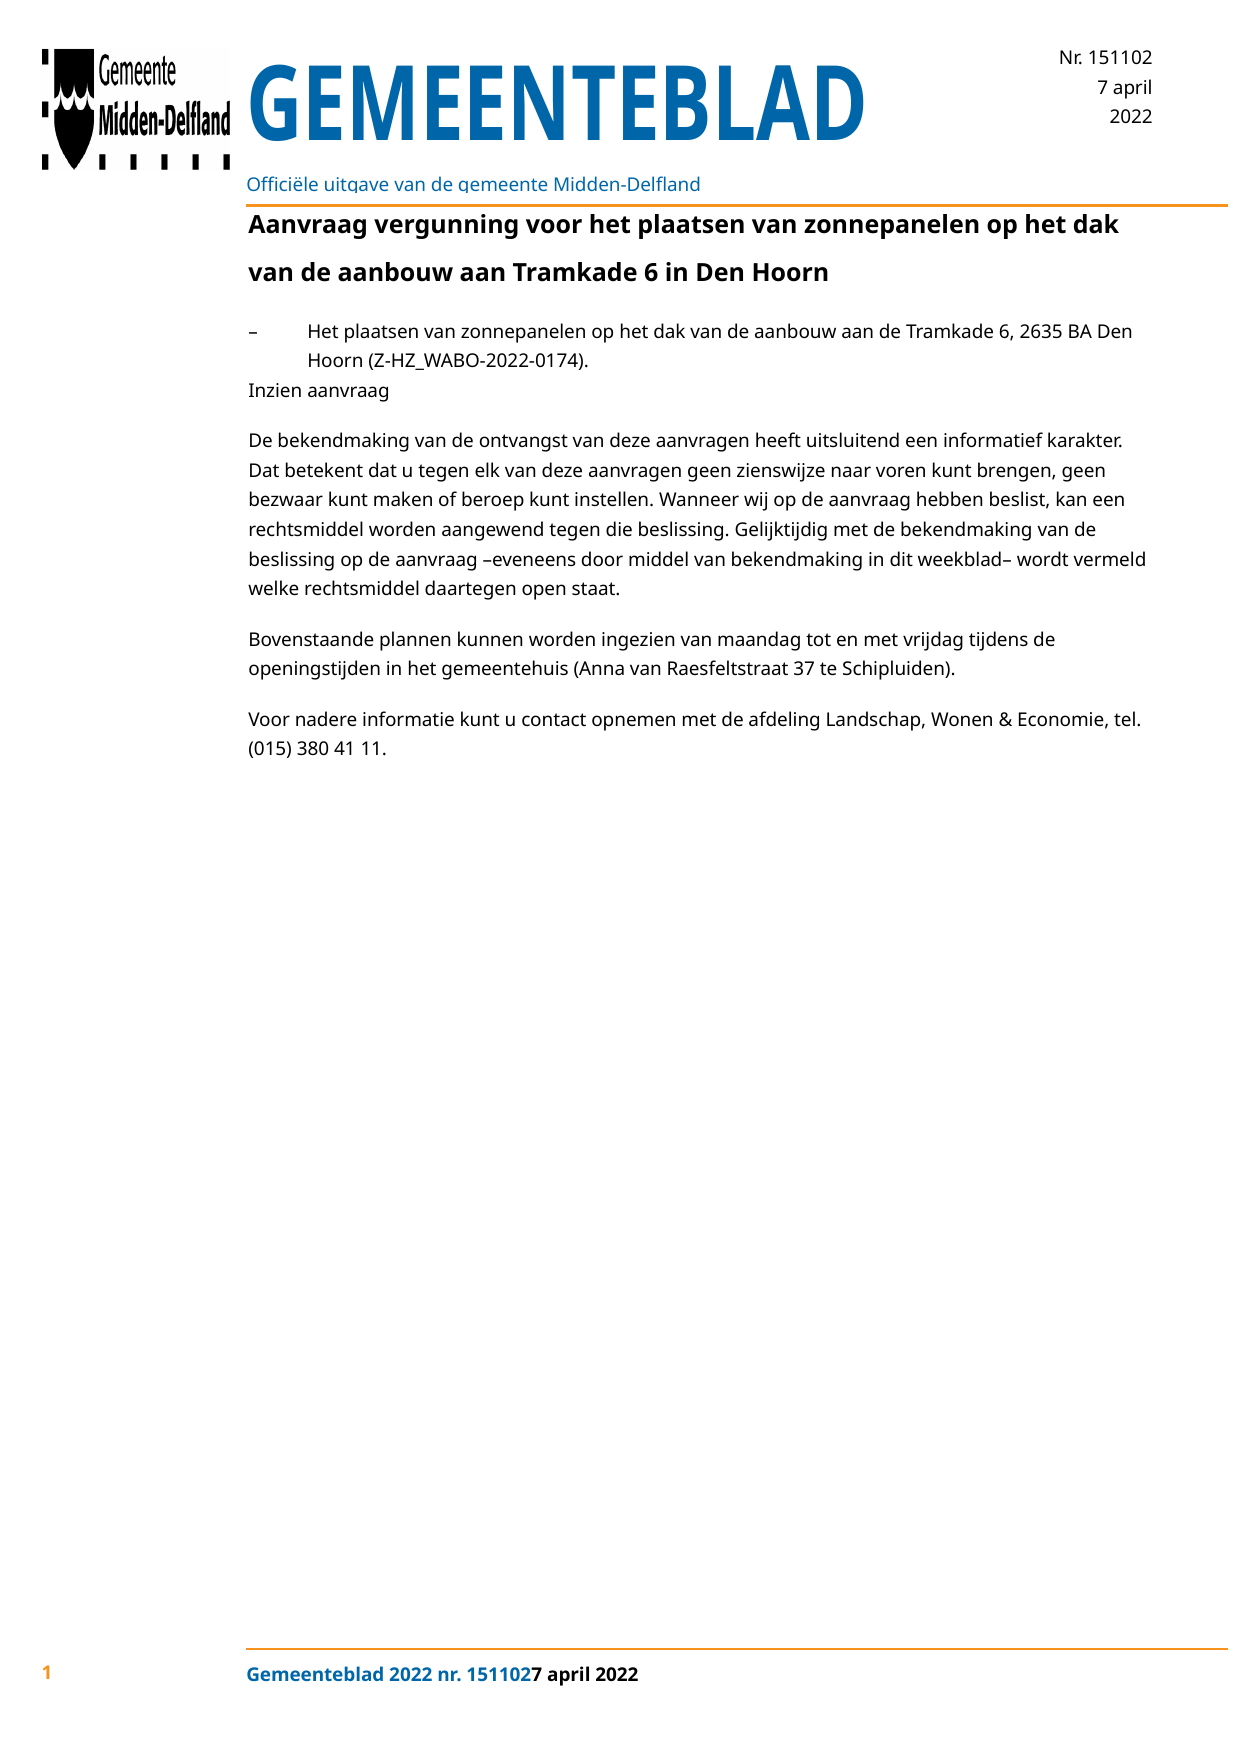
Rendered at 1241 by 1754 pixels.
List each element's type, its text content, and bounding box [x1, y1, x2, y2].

picture [41, 47, 231, 172]
text Inzien aanvraag [248, 377, 1152, 403]
text Voor nadere informatie kunt u contact opnemen met de afdeling Landschap, Wonen & Economie, tel. (015) 380 41 11. [248, 706, 1152, 761]
text De bekendmaking van de ontvangst van deze aanvragen heeft uitsluitend een informatief karakter. Dat betekent dat u tegen elk van deze aanvragen geen zienswijze naar voren kunt brengen, geen bezwaar kunt maken of beroep kunt instellen. Wanneer wij op de aanvraag hebben beslist, kan een rechtsmiddel worden aangewend tegen die beslissing. Gelijktijdig met de bekendmaking van de beslissing op de aanvraag –eveneens door middel van bekendmaking in dit weekblad– wordt vermeld welke rechtsmiddel daartegen open staat. [248, 427, 1152, 601]
text Aanvraag vergunning voor het plaatsen van zonnepanelen op het dak van de aanbouw aan Tramkade 6 in Den Hoorn [248, 207, 1152, 288]
text Bovenstaande plannen kunnen worden ingezien van maandag tot en met vrijdag tijdens de openingstijden in het gemeentehuis (Anna van Raesfeltstraat 37 te Schipluiden). [248, 626, 1152, 681]
list Het plaatsen van zonnepanelen op het dak van de aanbouw aan de Tramkade 6, 2635 BA Den Hoorn (Z-HZ_WABO-2022-0174). [248, 318, 1152, 373]
